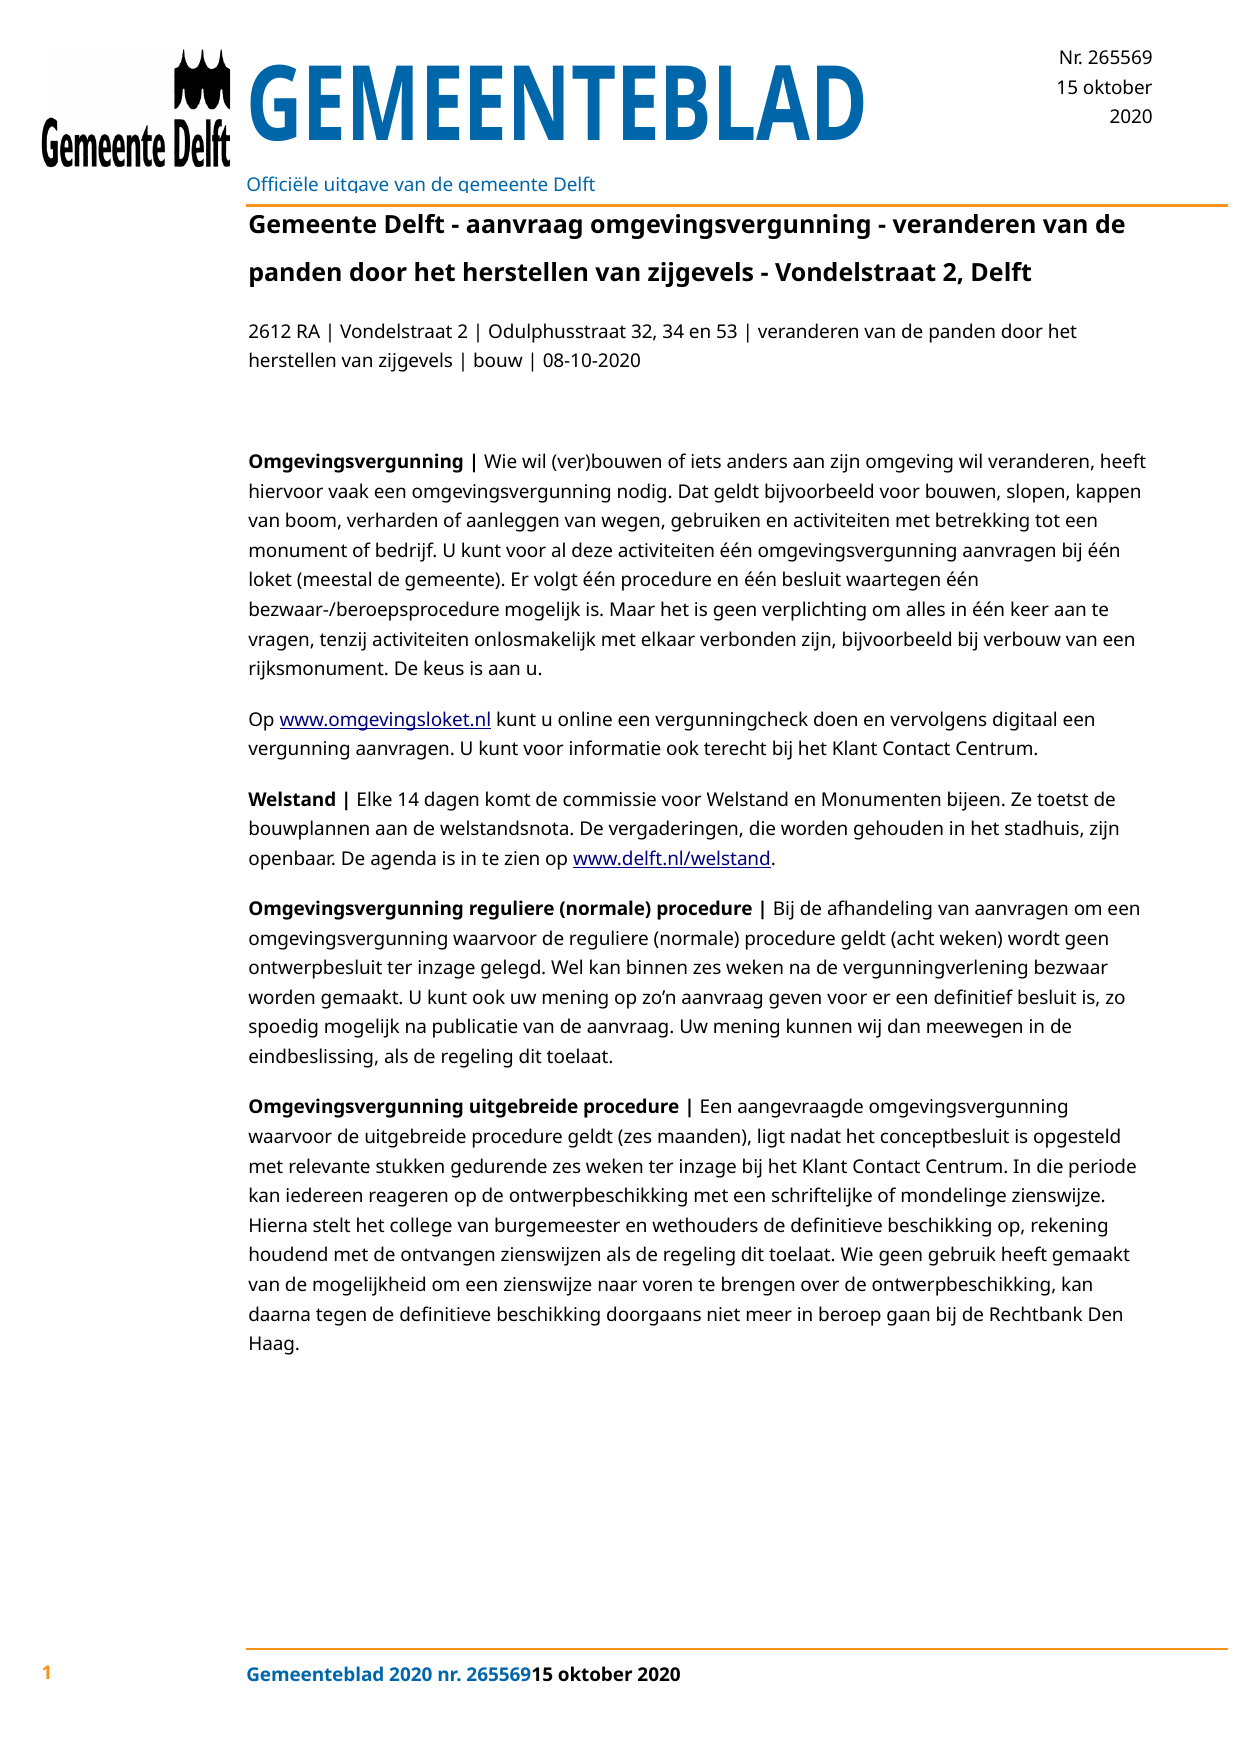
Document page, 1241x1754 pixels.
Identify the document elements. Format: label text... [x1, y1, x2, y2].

text Omgevingsvergunning reguliere (normale) procedure | Bij de afhandeling van aanvragen om een omgevingsvergunning waarvoor de reguliere (normale) procedure geldt (acht weken) wordt geen ontwerpbesluit ter inzage gelegd. Wel kan binnen zes weken na de vergunningverlening bezwaar worden gemaakt. U kunt ook uw mening op zo’n aanvraag geven voor er een definitief besluit is, zo spoedig mogelijk na publicatie van de aanvraag. Uw mening kunnen wij dan meewegen in de eindbeslissing, als de regeling dit toelaat. [248, 895, 1152, 1069]
text Gemeente Delft - aanvraag omgevingsvergunning - veranderen van de panden door het herstellen van zijgevels - Vondelstraat 2, Delft [248, 207, 1152, 288]
picture [41, 47, 231, 172]
text Welstand | Elke 14 dagen komt de commissie voor Welstand en Monumenten bijeen. Ze toetst de bouwplannen aan de welstandsnota. De vergaderingen, die worden gehouden in het stadhuis, zijn openbaar. De agenda is in te zien op www.delft.nl/welstand. [248, 786, 1152, 871]
text 2612 RA | Vondelstraat 2 | Odulphusstraat 32, 34 en 53 | veranderen van de panden door het herstellen van zijgevels | bouw | 08-10-2020 [248, 318, 1152, 373]
text Op www.omgevingsloket.nl kunt u online een vergunningcheck doen en vervolgens digitaal een vergunning aanvragen. U kunt voor informatie ook terecht bij het Klant Contact Centrum. [248, 706, 1152, 761]
text Omgevingsvergunning | Wie wil (ver)bouwen of iets anders aan zijn omgeving wil veranderen, heeft hiervoor vaak een omgevingsvergunning nodig. Dat geldt bijvoorbeeld voor bouwen, slopen, kappen van boom, verharden of aanleggen van wegen, gebruiken en activiteiten met betrekking tot een monument of bedrijf. U kunt voor al deze activiteiten één omgevingsvergunning aanvragen bij één loket (meestal de gemeente). Er volgt één procedure en één besluit waartegen één bezwaar-/beroepsprocedure mogelijk is. Maar het is geen verplichting om alles in één keer aan te vragen, tenzij activiteiten onlosmakelijk met elkaar verbonden zijn, bijvoorbeeld bij verbouw van een rijksmonument. De keus is aan u. [248, 448, 1152, 681]
text Omgevingsvergunning uitgebreide procedure | Een aangevraagde omgevingsvergunning waarvoor de uitgebreide procedure geldt (zes maanden), ligt nadat het conceptbesluit is opgesteld met relevante stukken gedurende zes weken ter inzage bij het Klant Contact Centrum. In die periode kan iedereen reageren op de ontwerpbeschikking met een schriftelijke of mondelinge zienswijze. Hierna stelt het college van burgemeester en wethouders de definitieve beschikking op, rekening houdend met de ontvangen zienswijzen als de regeling dit toelaat. Wie geen gebruik heeft gemaakt van de mogelijkheid om een zienswijze naar voren te brengen over de ontwerpbeschikking, kan daarna tegen de definitieve beschikking doorgaans niet meer in beroep gaan bij de Rechtbank Den Haag. [248, 1094, 1152, 1356]
